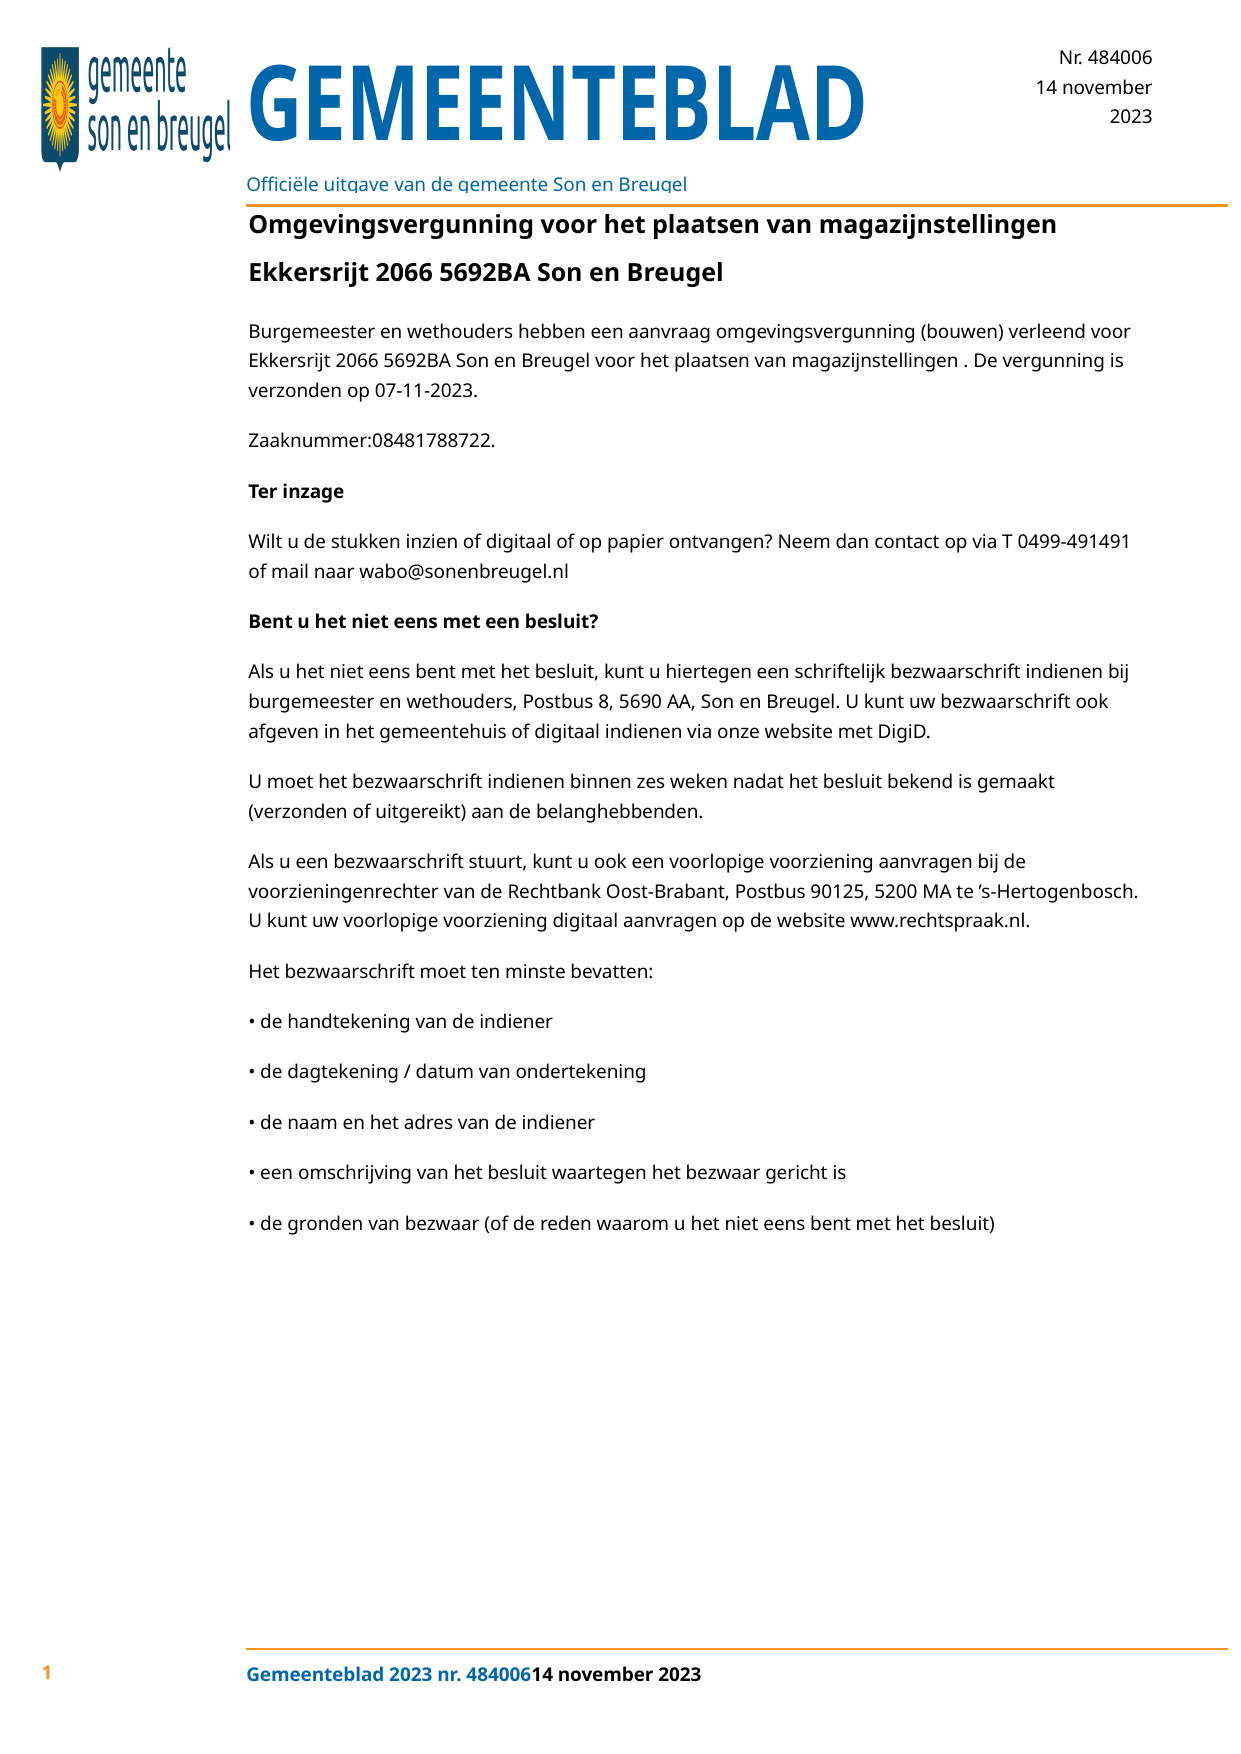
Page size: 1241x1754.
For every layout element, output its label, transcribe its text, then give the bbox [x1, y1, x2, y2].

text Zaaknummer:08481788722. [248, 427, 1152, 453]
text Als u het niet eens bent met het besluit, kunt u hiertegen een schriftelijk bezwaarschrift indienen bij burgemeester en wethouders, Postbus 8, 5690 AA, Son en Breugel. U kunt uw bezwaarschrift ook afgeven in het gemeentehuis of digitaal indienen via onze website met DigiD. [248, 659, 1152, 744]
text Omgevingsvergunning voor het plaatsen van magazijnstellingen Ekkersrijt 2066 5692BA Son en Breugel [248, 207, 1152, 288]
text Als u een bezwaarschrift stuurt, kunt u ook een voorlopige voorziening aanvragen bij de voorzieningenrechter van de Rechtbank Oost-Brabant, Postbus 90125, 5200 MA te ’s-Hertogenbosch. U kunt uw voorlopige voorziening digitaal aanvragen op de website www.rechtspraak.nl. [248, 848, 1152, 933]
text • de handtekening van de indiener [248, 1008, 1152, 1034]
text Bent u het niet eens met een besluit? [248, 608, 1152, 634]
text • de gronden van bezwaar (of de reden waarom u het niet eens bent met het besluit) [248, 1210, 1152, 1236]
text • een omschrijving van het besluit waartegen het bezwaar gericht is [248, 1159, 1152, 1185]
text Wilt u de stukken inzien of digitaal of op papier ontvangen? Neem dan contact op via T 0499-491491 of mail naar wabo@sonenbreugel.nl [248, 528, 1152, 584]
text Burgemeester en wethouders hebben een aanvraag omgevingsvergunning (bouwen) verleend voor Ekkersrijt 2066 5692BA Son en Breugel voor het plaatsen van magazijnstellingen . De vergunning is verzonden op 07-11-2023. [248, 318, 1152, 403]
picture [41, 47, 231, 172]
text • de naam en het adres van de indiener [248, 1109, 1152, 1135]
text U moet het bezwaarschrift indienen binnen zes weken nadat het besluit bekend is gemaakt (verzonden of uitgereikt) aan de belanghebbenden. [248, 768, 1152, 824]
text Ter inzage [248, 478, 1152, 504]
text Het bezwaarschrift moet ten minste bevatten: [248, 958, 1152, 984]
text • de dagtekening / datum van ondertekening [248, 1059, 1152, 1084]
